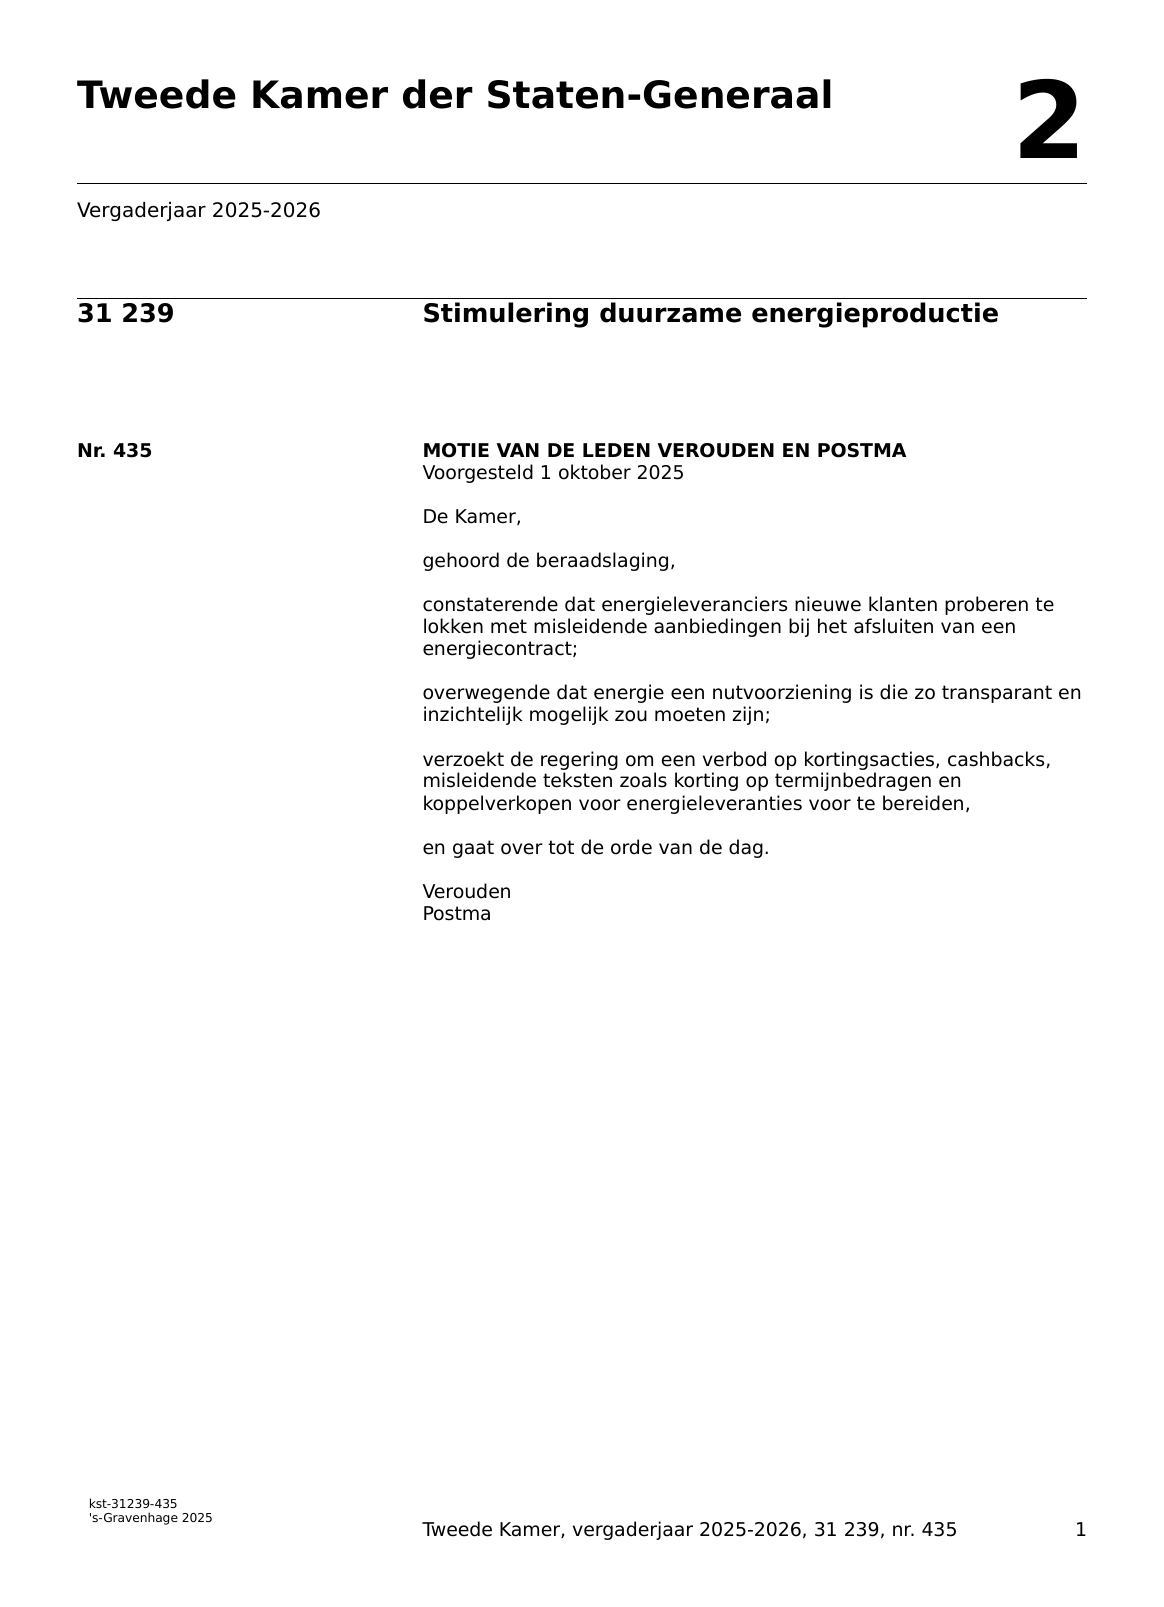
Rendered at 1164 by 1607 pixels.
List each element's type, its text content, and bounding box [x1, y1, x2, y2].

text gehoord de beraadslaging, [422, 550, 1087, 572]
text De Kamer, [422, 506, 1087, 528]
subtitle 31 239 Stimulering duurzame energieproductie [77, 299, 1087, 329]
text kst-31239-435 [88, 1497, 323, 1511]
text Postma [422, 903, 1087, 925]
text Voorgesteld 1 oktober 2025 [422, 462, 1087, 484]
text verzoekt de regering om een verbod op kortingsacties, cashbacks, misleidende teksten zoals korting op termijnbedragen en koppelverkopen voor energieleveranties voor te bereiden, [422, 748, 1087, 814]
subtitle Nr. 435 MOTIE VAN DE LEDEN VEROUDEN EN POSTMA [77, 440, 1087, 462]
text constaterende dat energieleveranciers nieuwe klanten proberen te lokken met misleidende aanbiedingen bij het afsluiten van een energiecontract; [422, 594, 1087, 660]
table_header 2 [886, 59, 1087, 183]
table_cell Vergaderjaar 2025-2026 [77, 184, 1087, 298]
text 's-Gravenhage 2025 [88, 1511, 323, 1525]
text Verouden [422, 881, 1087, 903]
text overwegende dat energie een nutvoorziening is die zo transparant en inzichtelijk mogelijk zou moeten zijn; [422, 682, 1087, 726]
text en gaat over tot de orde van de dag. [422, 837, 1087, 858]
table_header Tweede Kamer der Staten-Generaal [77, 59, 886, 183]
